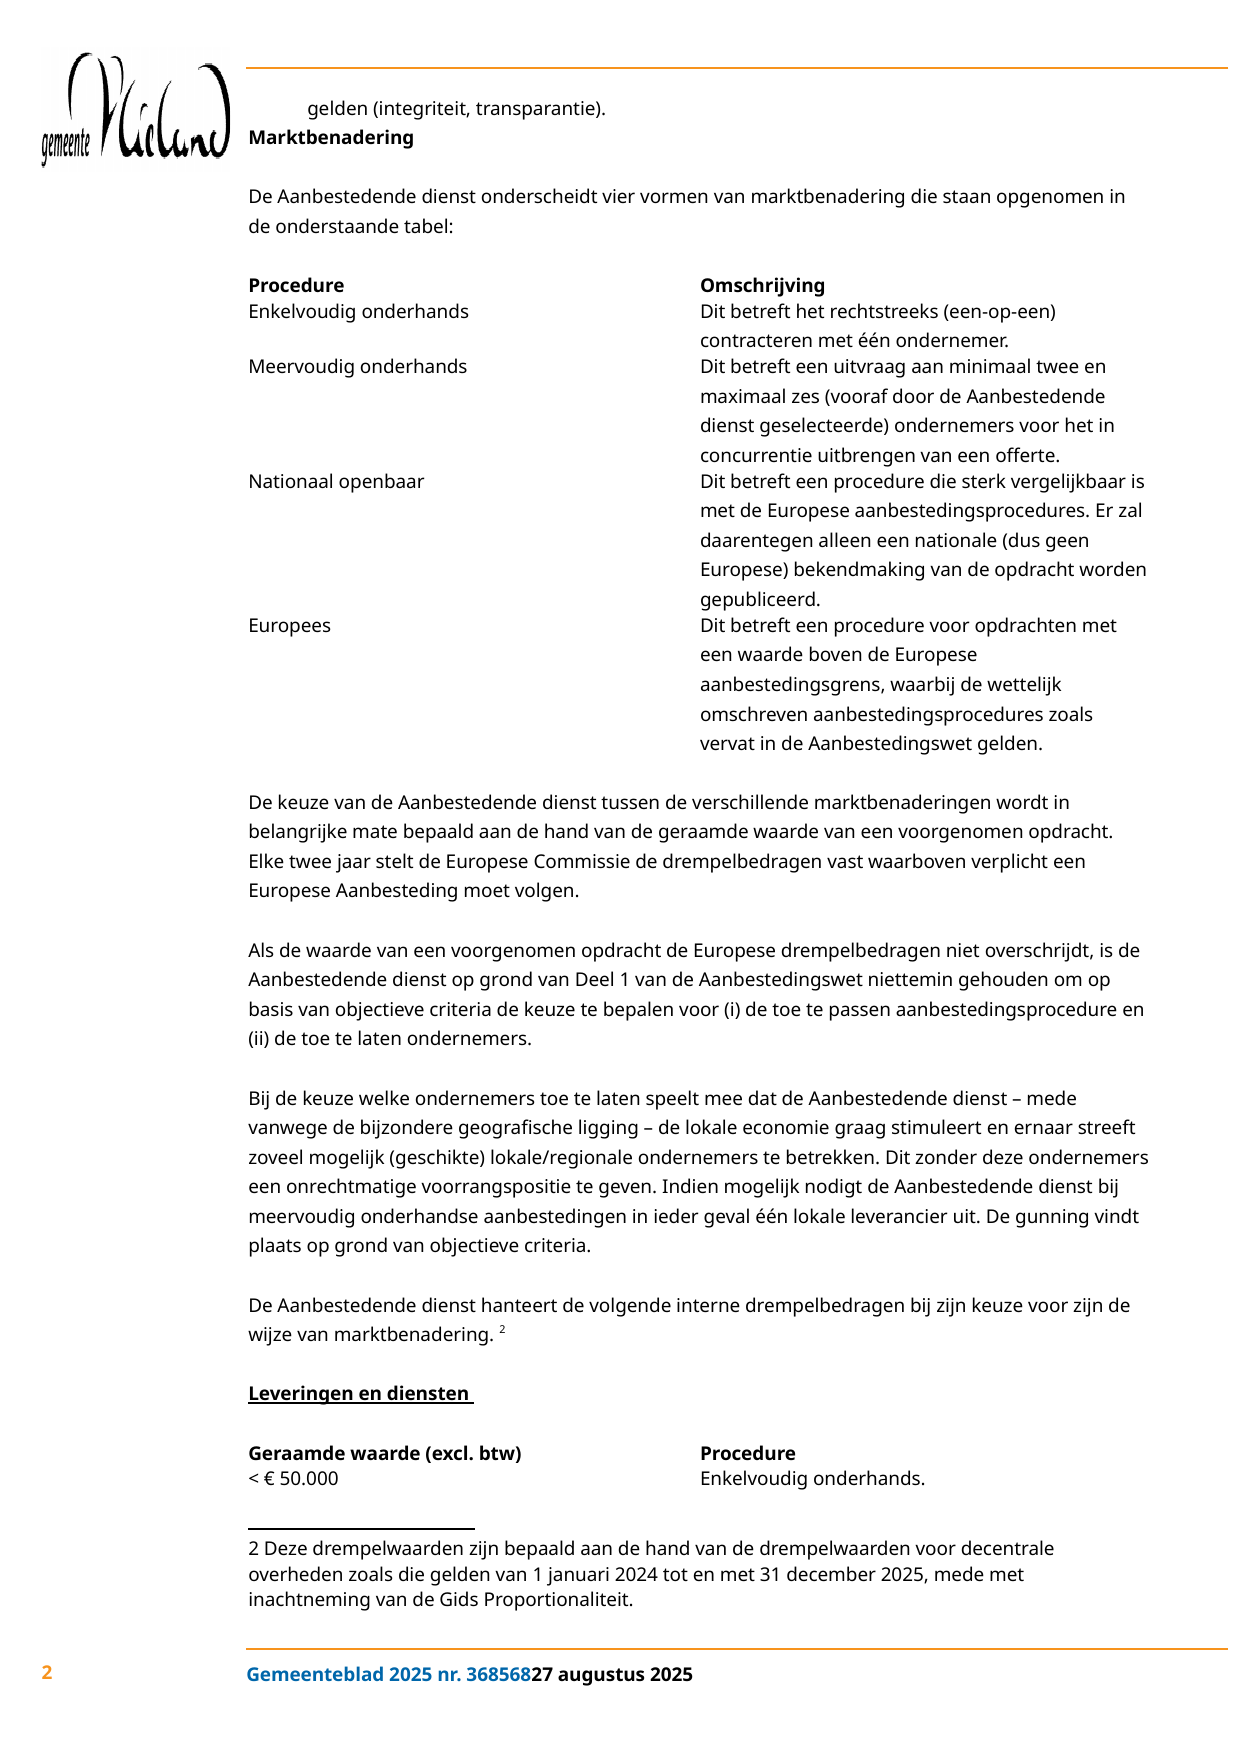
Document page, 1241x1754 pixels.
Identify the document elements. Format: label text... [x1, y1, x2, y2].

table_header Omschrijving [700, 273, 1152, 298]
text Leveringen en diensten [248, 1381, 1152, 1406]
table_cell < € 50.000 [248, 1466, 700, 1491]
text De Aanbestedende dienst onderscheidt vier vormen van marktbenadering die staan opgenomen in de onderstaande tabel: [248, 183, 1152, 239]
table_cell Nationaal openbaar [248, 468, 700, 612]
table_cell Europees [248, 612, 700, 756]
table_header Procedure [700, 1440, 1152, 1466]
table_cell Dit betreft een procedure die sterk vergelijkbaar is met de Europese aanbestedingsprocedures. Er zal daarentegen alleen een nationale (dus geen Europese) bekendmaking van de opdracht worden gepubliceerd. [700, 468, 1152, 612]
text De keuze van de Aanbestedende dienst tussen de verschillende marktbenaderingen wordt in belangrijke mate bepaald aan de hand van de geraamde waarde van een voorgenomen opdracht. Elke twee jaar stelt de Europese Commissie de drempelbedragen vast waarboven verplicht een Europese Aanbesteding moet volgen. [248, 789, 1152, 903]
text Als de waarde van een voorgenomen opdracht de Europese drempelbedragen niet overschrijdt, is de Aanbestedende dienst op grond van Deel 1 van de Aanbestedingswet niettemin gehouden om op basis van objectieve criteria de keuze te bepalen voor (i) de toe te passen aanbestedingsprocedure en (ii) de toe te laten ondernemers. [248, 937, 1152, 1051]
text De Aanbestedende dienst hanteert de volgende interne drempelbedragen bij zijn keuze voor zijn de wijze van marktbenadering. [248, 1292, 1152, 1347]
table_header Geraamde waarde (excl. btw) [248, 1440, 700, 1466]
table_cell Dit betreft een procedure voor opdrachten met een waarde boven de Europese aanbestedingsgrens, waarbij de wettelijk omschreven aanbestedingsprocedures zoals vervat in de Aanbestedingswet gelden. [700, 612, 1152, 756]
list gelden (integriteit, transparantie). [248, 95, 1152, 121]
picture [41, 47, 231, 172]
table_header Procedure [248, 273, 700, 298]
text Deze drempelwaarden zijn bepaald aan de hand van de drempelwaarden voor decentrale overheden zoals die gelden van 1 januari 2024 tot en met 31 december 2025, mede met inachtneming van de Gids Proportionaliteit. [248, 1535, 1152, 1612]
table_cell Dit betreft een uitvraag aan minimaal twee en maximaal zes (vooraf door de Aanbestedende dienst geselecteerde) ondernemers voor het in concurrentie uitbrengen van een offerte. [700, 354, 1152, 468]
table_cell Dit betreft het rechtstreeks (een-op-een) contracteren met één ondernemer. [700, 298, 1152, 353]
text Marktbenadering [248, 124, 1152, 150]
table_cell Enkelvoudig onderhands [248, 298, 700, 353]
text Bij de keuze welke ondernemers toe te laten speelt mee dat de Aanbestedende dienst – mede vanwege de bijzondere geografische ligging – de lokale economie graag stimuleert en ernaar streeft zoveel mogelijk (geschikte) lokale/regionale ondernemers te betrekken. Dit zonder deze ondernemers een onrechtmatige voorrangspositie te geven. Indien mogelijk nodigt de Aanbestedende dienst bij meervoudig onderhandse aanbestedingen in ieder geval één lokale leverancier uit. De gunning vindt plaats op grond van objectieve criteria. [248, 1085, 1152, 1258]
table_cell Meervoudig onderhands [248, 354, 700, 468]
table_cell Enkelvoudig onderhands. [700, 1466, 1152, 1491]
